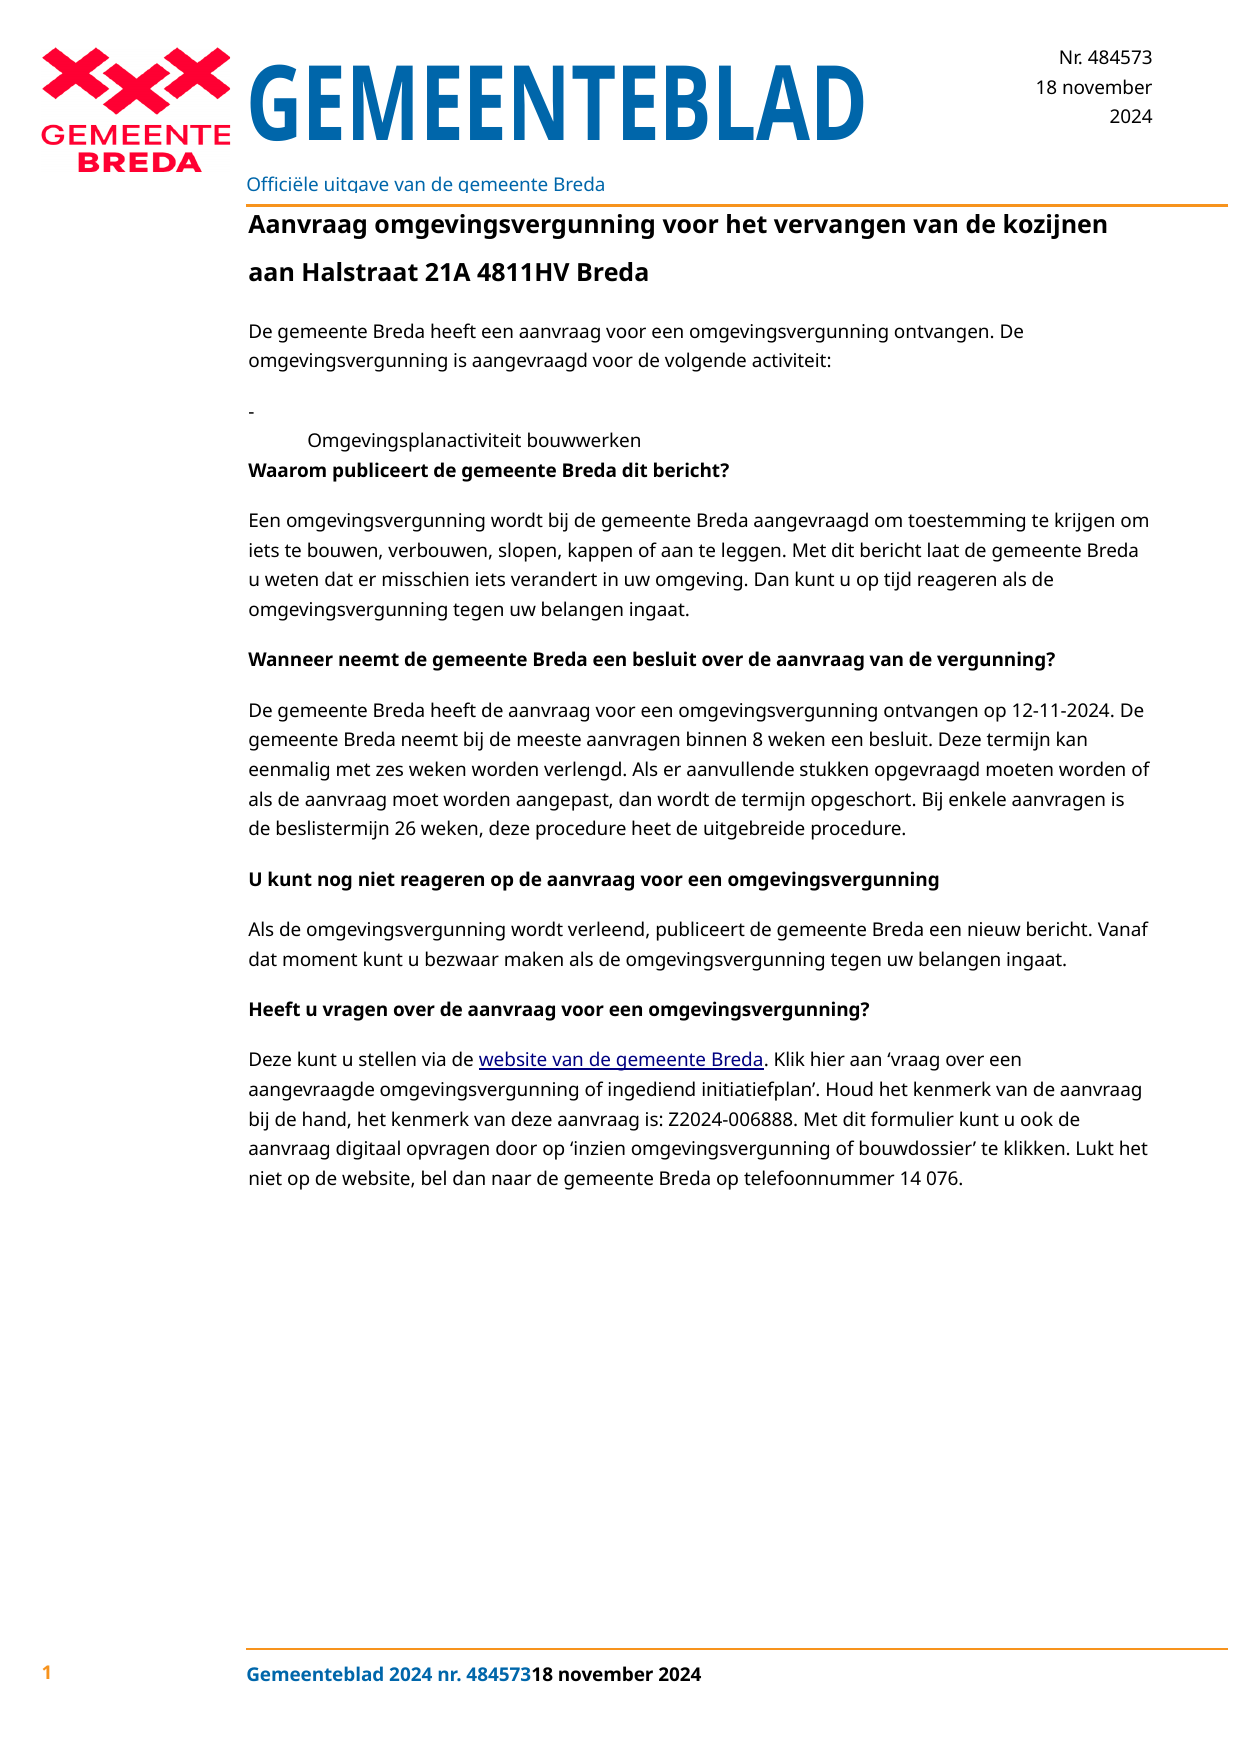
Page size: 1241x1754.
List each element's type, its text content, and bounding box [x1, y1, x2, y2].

text De gemeente Breda heeft de aanvraag voor een omgevingsvergunning ontvangen op 12-11-2024. De gemeente Breda neemt bij de meeste aanvragen binnen 8 weken een besluit. Deze termijn kan eenmalig met zes weken worden verlengd. Als er aanvullende stukken opgevraagd moeten worden of als de aanvraag moet worden aangepast, dan wordt de termijn opgeschort. Bij enkele aanvragen is de beslistermijn 26 weken, deze procedure heet de uitgebreide procedure. [248, 697, 1152, 841]
text Waarom publiceert de gemeente Breda dit bericht? [248, 457, 1152, 483]
text De gemeente Breda heeft een aanvraag voor een omgevingsvergunning ontvangen. De omgevingsvergunning is aangevraagd voor de volgende activiteit: [248, 318, 1152, 373]
text Wanneer neemt de gemeente Breda een besluit over de aanvraag van de vergunning? [248, 647, 1152, 672]
text Een omgevingsvergunning wordt bij de gemeente Breda aangevraagd om toestemming te krijgen om iets te bouwen, verbouwen, slopen, kappen of aan te leggen. Met dit bericht laat de gemeente Breda u weten dat er misschien iets verandert in uw omgeving. Dan kunt u op tijd reageren als de omgevingsvergunning tegen uw belangen ingaat. [248, 507, 1152, 622]
text Heeft u vragen over de aanvraag voor een omgevingsvergunning? [248, 996, 1152, 1022]
text Deze kunt u stellen via de website van de gemeente Breda. Klik hier aan ‘vraag over een aangevraagde omgevingsvergunning of ingediend initiatiefplan’. Houd het kenmerk van de aanvraag bij de hand, het kenmerk van deze aanvraag is: Z2024-006888. Met dit formulier kunt u ook de aanvraag digitaal opvragen door op ‘inzien omgevingsvergunning of bouwdossier’ te klikken. Lukt het niet op de website, bel dan naar de gemeente Breda op telefoonnummer 14 076. [248, 1047, 1152, 1191]
picture [41, 47, 231, 172]
text Aanvraag omgevingsvergunning voor het vervangen van de kozijnen aan Halstraat 21A 4811HV Breda [248, 207, 1152, 288]
list Omgevingsplanactiviteit bouwwerken [248, 427, 1152, 453]
text Als de omgevingsvergunning wordt verleend, publiceert de gemeente Breda een nieuw bericht. Vanaf dat moment kunt u bezwaar maken als de omgevingsvergunning tegen uw belangen ingaat. [248, 916, 1152, 972]
text U kunt nog niet reageren op de aanvraag voor een omgevingsvergunning [248, 866, 1152, 892]
